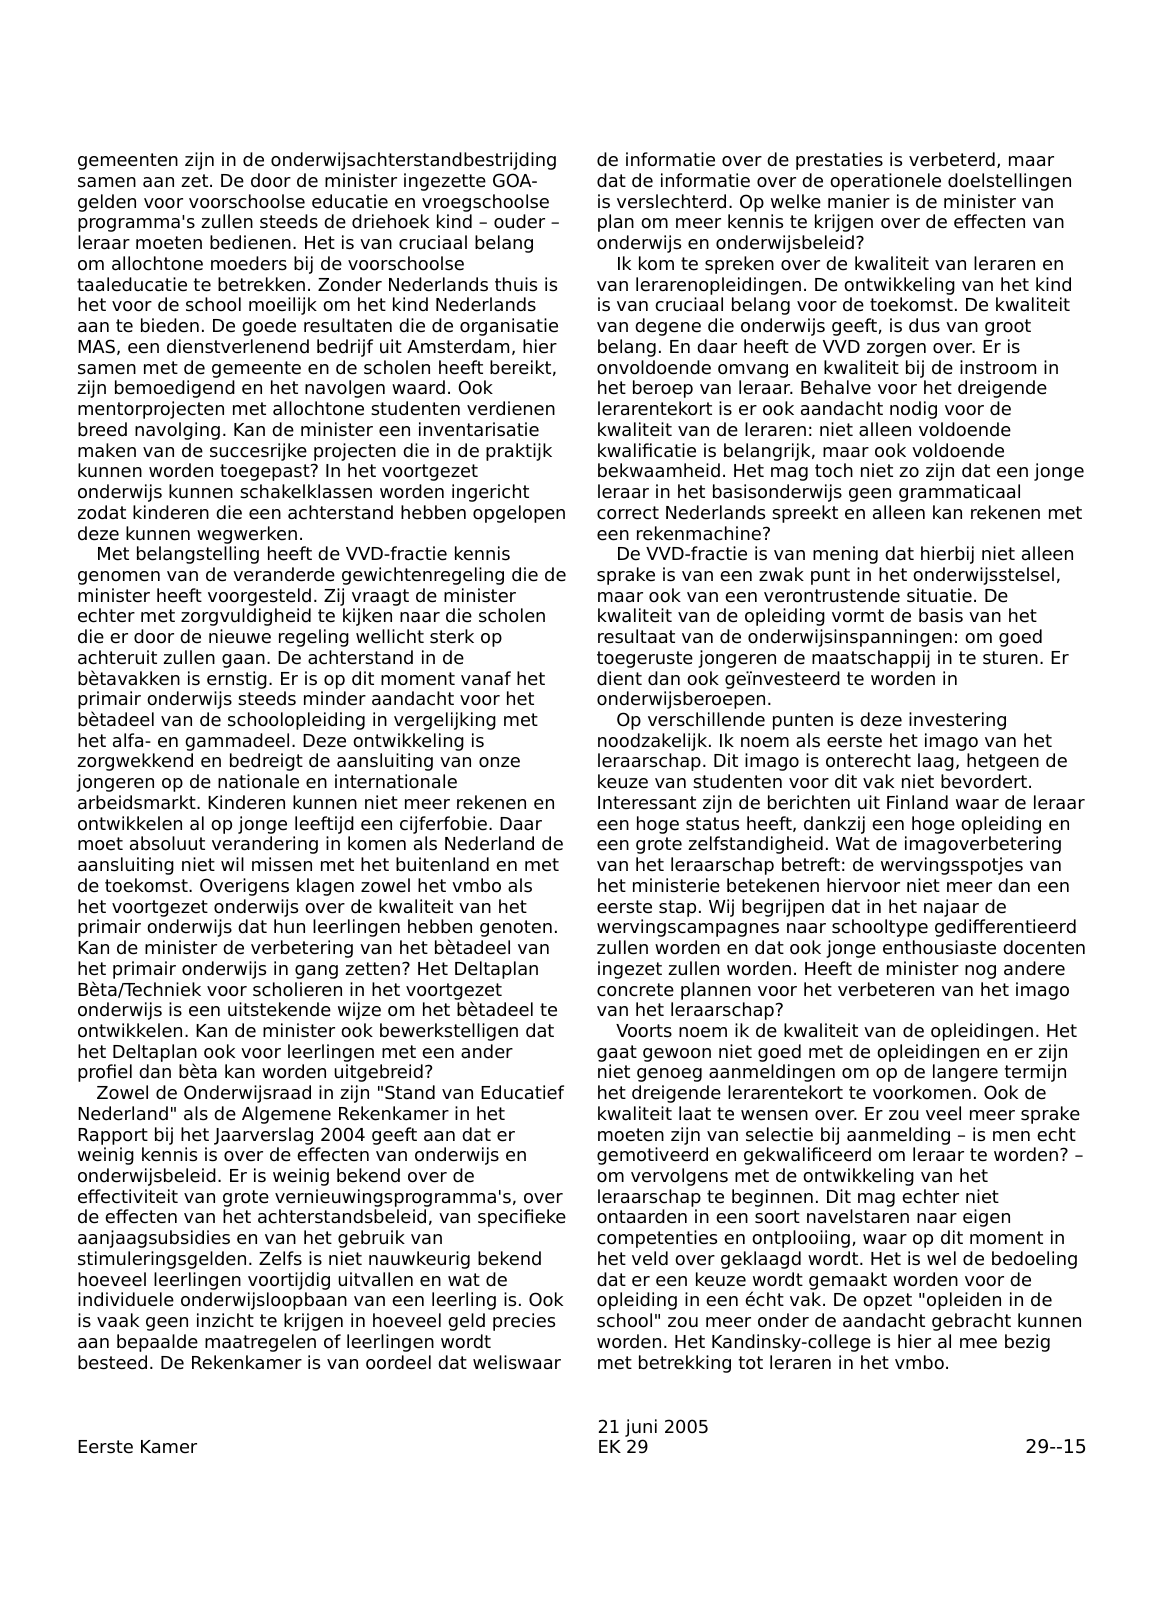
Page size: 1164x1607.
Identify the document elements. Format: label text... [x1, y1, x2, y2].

text Met belangstelling heeft de VVD-fractie kennis genomen van de veranderde gewichtenregeling die de minister heeft voorgesteld. Zij vraagt de minister echter met zorgvuldigheid te kijken naar die scholen die er door de nieuwe regeling wellicht sterk op achteruit zullen gaan. De achterstand in de bètavakken is ernstig. Er is op dit moment vanaf het primair onderwijs steeds minder aandacht voor het bètadeel van de schoolopleiding in vergelijking met het alfa- en gammadeel. Deze ontwikkeling is zorgwekkend en bedreigt de aansluiting van onze jongeren op de nationale en internationale arbeidsmarkt. Kinderen kunnen niet meer rekenen en ontwikkelen al op jonge leeftijd een cijferfobie. Daar moet absoluut verandering in komen als Nederland de aansluiting niet wil missen met het buitenland en met de toekomst. Overigens klagen zowel het vmbo als het voortgezet onderwijs over de kwaliteit van het primair onderwijs dat hun leerlingen hebben genoten. Kan de minister de verbetering van het bètadeel van het primair onderwijs in gang zetten? Het Deltaplan Bèta/Techniek voor scholieren in het voortgezet onderwijs is een uitstekende wijze om het bètadeel te ontwikkelen. Kan de minister ook bewerkstelligen dat het Deltaplan ook voor leerlingen met een ander profiel dan bèta kan worden uitgebreid? [77, 544, 567, 1083]
text Zowel de Onderwijsraad in zijn "Stand van Educatief Nederland" als de Algemene Rekenkamer in het Rapport bij het Jaarverslag 2004 geeft aan dat er weinig kennis is over de effecten van onderwijs en onderwijsbeleid. Er is weinig bekend over de effectiviteit van grote vernieuwingsprogramma's, over de effecten van het achterstandsbeleid, van specifieke aanjaagsubsidies en van het gebruik van stimuleringsgelden. Zelfs is niet nauwkeurig bekend hoeveel leerlingen voortijdig uitvallen en wat de individuele onderwijsloopbaan van een leerling is. Ook is vaak geen inzicht te krijgen in hoeveel geld precies aan bepaalde maatregelen of leerlingen wordt besteed. De Rekenkamer is van oordeel dat weliswaar [77, 1083, 567, 1373]
text de informatie over de prestaties is verbeterd, maar dat de informatie over de operationele doelstellingen is verslechterd. Op welke manier is de minister van plan om meer kennis te krijgen over de effecten van onderwijs en onderwijsbeleid? [596, 150, 1087, 254]
text Voorts noem ik de kwaliteit van de opleidingen. Het gaat gewoon niet goed met de opleidingen en er zijn niet genoeg aanmeldingen om op de langere termijn het dreigende lerarentekort te voorkomen. Ook de kwaliteit laat te wensen over. Er zou veel meer sprake moeten zijn van selectie bij aanmelding – is men echt gemotiveerd en gekwalificeerd om leraar te worden? – om vervolgens met de ontwikkeling van het leraarschap te beginnen. Dit mag echter niet ontaarden in een soort navelstaren naar eigen competenties en ontplooiing, waar op dit moment in het veld over geklaagd wordt. Het is wel de bedoeling dat er een keuze wordt gemaakt worden voor de opleiding in een écht vak. De opzet "opleiden in de school" zou meer onder de aandacht gebracht kunnen worden. Het Kandinsky-college is hier al mee bezig met betrekking tot leraren in het vmbo. [596, 1021, 1087, 1373]
text gemeenten zijn in de onderwijsachterstandbestrijding samen aan zet. De door de minister ingezette GOA-gelden voor voorschoolse educatie en vroegschoolse programma's zullen steeds de driehoek kind – ouder – leraar moeten bedienen. Het is van cruciaal belang om allochtone moeders bij de voorschoolse taaleducatie te betrekken. Zonder Nederlands thuis is het voor de school moeilijk om het kind Nederlands aan te bieden. De goede resultaten die de organisatie MAS, een dienstverlenend bedrijf uit Amsterdam, hier samen met de gemeente en de scholen heeft bereikt, zijn bemoedigend en het navolgen waard. Ook mentorprojecten met allochtone studenten verdienen breed navolging. Kan de minister een inventarisatie maken van de succesrijke projecten die in de praktijk kunnen worden toegepast? In het voortgezet onderwijs kunnen schakelklassen worden ingericht zodat kinderen die een achterstand hebben opgelopen deze kunnen wegwerken. [77, 150, 567, 544]
text Op verschillende punten is deze investering noodzakelijk. Ik noem als eerste het imago van het leraarschap. Dit imago is onterecht laag, hetgeen de keuze van studenten voor dit vak niet bevordert. Interessant zijn de berichten uit Finland waar de leraar een hoge status heeft, dankzij een hoge opleiding en een grote zelfstandigheid. Wat de imagoverbetering van het leraarschap betreft: de wervingsspotjes van het ministerie betekenen hiervoor niet meer dan een eerste stap. Wij begrijpen dat in het najaar de wervingscampagnes naar schooltype gedifferentieerd zullen worden en dat ook jonge enthousiaste docenten ingezet zullen worden. Heeft de minister nog andere concrete plannen voor het verbeteren van het imago van het leraarschap? [596, 710, 1087, 1021]
text De VVD-fractie is van mening dat hierbij niet alleen sprake is van een zwak punt in het onderwijsstelsel, maar ook van een verontrustende situatie. De kwaliteit van de opleiding vormt de basis van het resultaat van de onderwijsinspanningen: om goed toegeruste jongeren de maatschappij in te sturen. Er dient dan ook geïnvesteerd te worden in onderwijsberoepen. [596, 544, 1087, 710]
text Ik kom te spreken over de kwaliteit van leraren en van lerarenopleidingen. De ontwikkeling van het kind is van cruciaal belang voor de toekomst. De kwaliteit van degene die onderwijs geeft, is dus van groot belang. En daar heeft de VVD zorgen over. Er is onvoldoende omvang en kwaliteit bij de instroom in het beroep van leraar. Behalve voor het dreigende lerarentekort is er ook aandacht nodig voor de kwaliteit van de leraren: niet alleen voldoende kwalificatie is belangrijk, maar ook voldoende bekwaamheid. Het mag toch niet zo zijn dat een jonge leraar in het basisonderwijs geen grammaticaal correct Nederlands spreekt en alleen kan rekenen met een rekenmachine? [596, 254, 1087, 544]
